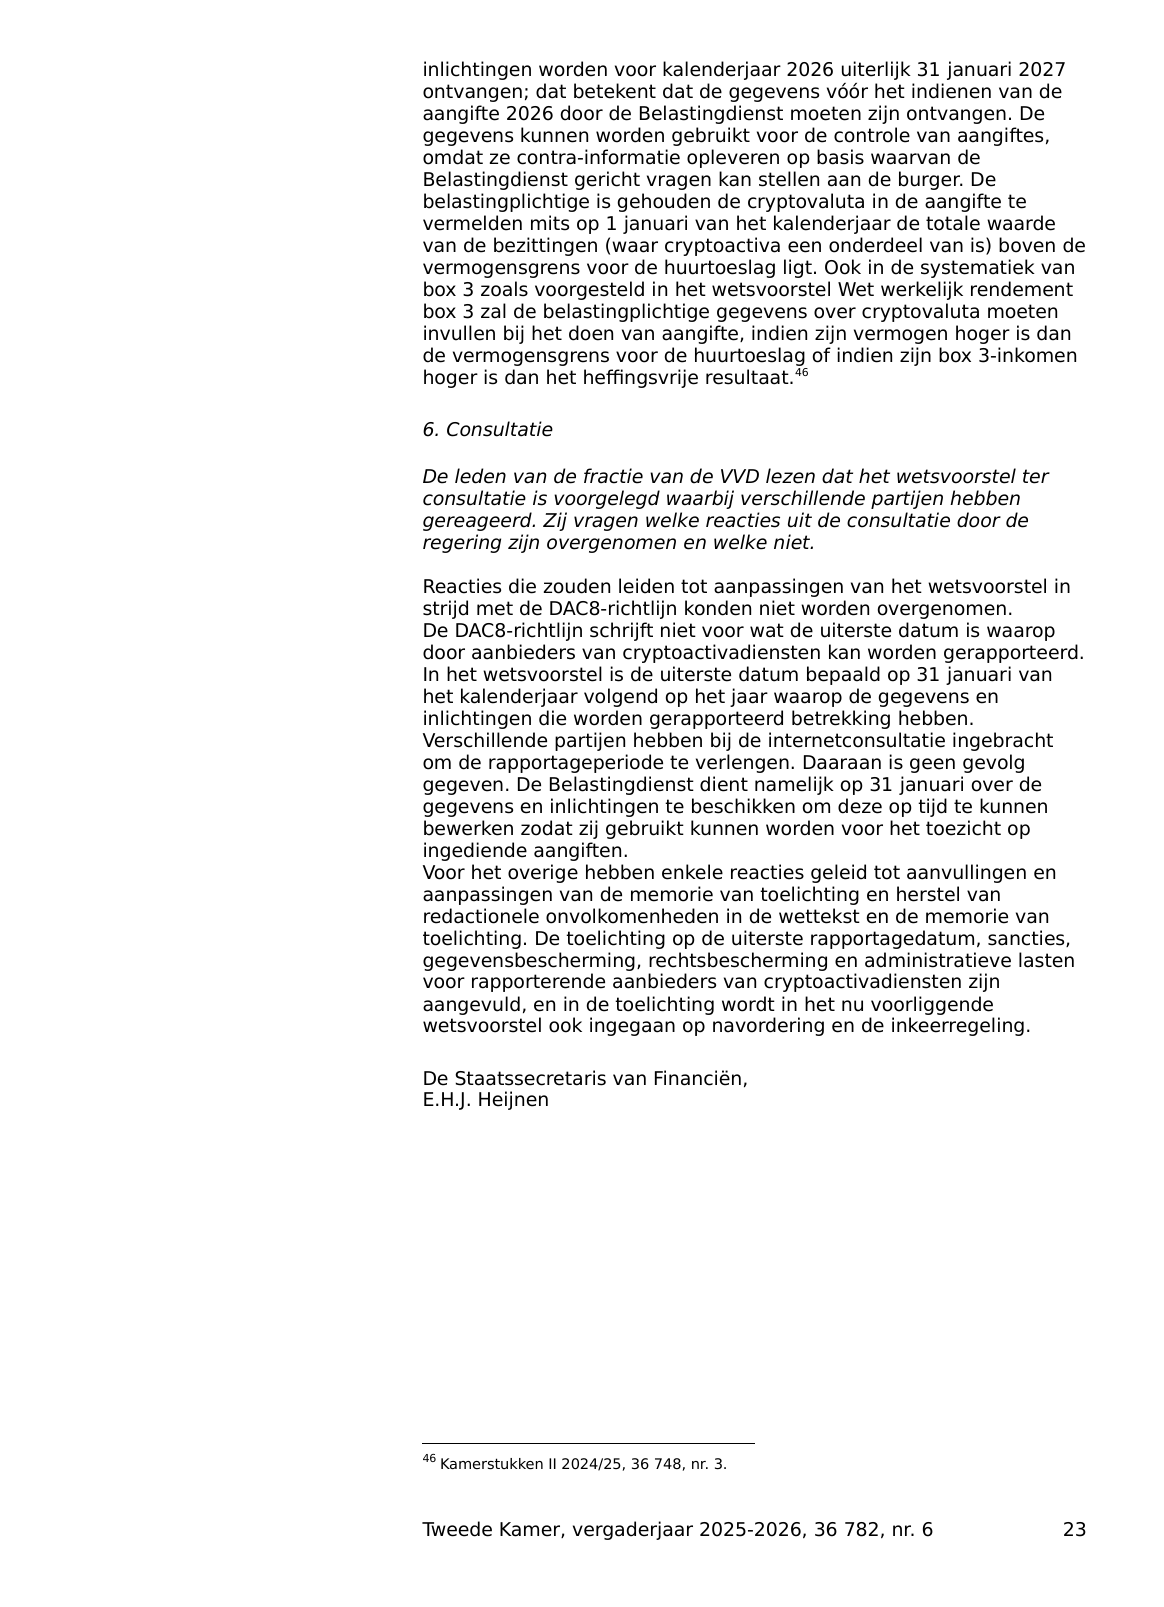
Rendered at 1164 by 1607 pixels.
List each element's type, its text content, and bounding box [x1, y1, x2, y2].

text Kamerstukken II 2024/25, 36 748, nr. 3. [422, 1452, 1087, 1474]
text De Staatssecretaris van Financiën, E.H.J. Heijnen [422, 1067, 1087, 1111]
text inlichtingen worden voor kalenderjaar 2026 uiterlijk 31 januari 2027 ontvangen; dat betekent dat de gegevens vóór het indienen van de aangifte 2026 door de Belastingdienst moeten zijn ontvangen. De gegevens kunnen worden gebruikt voor de controle van aangiftes, omdat ze contra-informatie opleveren op basis waarvan de Belastingdienst gericht vragen kan stellen aan de burger. De belastingplichtige is gehouden de cryptovaluta in de aangifte te vermelden mits op 1 januari van het kalenderjaar de totale waarde van de bezittingen (waar cryptoactiva een onderdeel van is) boven de vermogensgrens voor de huurtoeslag ligt. Ook in de systematiek van box 3 zoals voorgesteld in het wetsvoorstel Wet werkelijk rendement box 3 zal de belastingplichtige gegevens over cryptovaluta moeten invullen bij het doen van aangifte, indien zijn vermogen hoger is dan de vermogensgrens voor de huurtoeslag of indien zijn box 3-inkomen hoger is dan het heffingsvrije resultaat. [422, 59, 1087, 389]
text De leden van de fractie van de VVD lezen dat het wetsvoorstel ter consultatie is voorgelegd waarbij verschillende partijen hebben gereageerd. Zij vragen welke reacties uit de consultatie door de regering zijn overgenomen en welke niet. [422, 466, 1087, 554]
text De DAC8-richtlijn schrijft niet voor wat de uiterste datum is waarop door aanbieders van cryptoactivadiensten kan worden gerapporteerd. In het wetsvoorstel is de uiterste datum bepaald op 31 januari van het kalenderjaar volgend op het jaar waarop de gegevens en inlichtingen die worden gerapporteerd betrekking hebben. Verschillende partijen hebben bij de internetconsultatie ingebracht om de rapportageperiode te verlengen. Daaraan is geen gevolg gegeven. De Belastingdienst dient namelijk op 31 januari over de gegevens en inlichtingen te beschikken om deze op tijd te kunnen bewerken zodat zij gebruikt kunnen worden voor het toezicht op ingediende aangiften. [422, 620, 1087, 862]
text Reacties die zouden leiden tot aanpassingen van het wetsvoorstel in strijd met de DAC8-richtlijn konden niet worden overgenomen. [422, 576, 1087, 620]
text Voor het overige hebben enkele reacties geleid tot aanvullingen en aanpassingen van de memorie van toelichting en herstel van redactionele onvolkomenheden in de wettekst en de memorie van toelichting. De toelichting op de uiterste rapportagedatum, sancties, gegevensbescherming, rechtsbescherming en administratieve lasten voor rapporterende aanbieders van cryptoactivadiensten zijn aangevuld, en in de toelichting wordt in het nu voorliggende wetsvoorstel ook ingegaan op navordering en de inkeerregeling. [422, 862, 1087, 1037]
subtitle 6. Consultatie [422, 419, 1087, 441]
